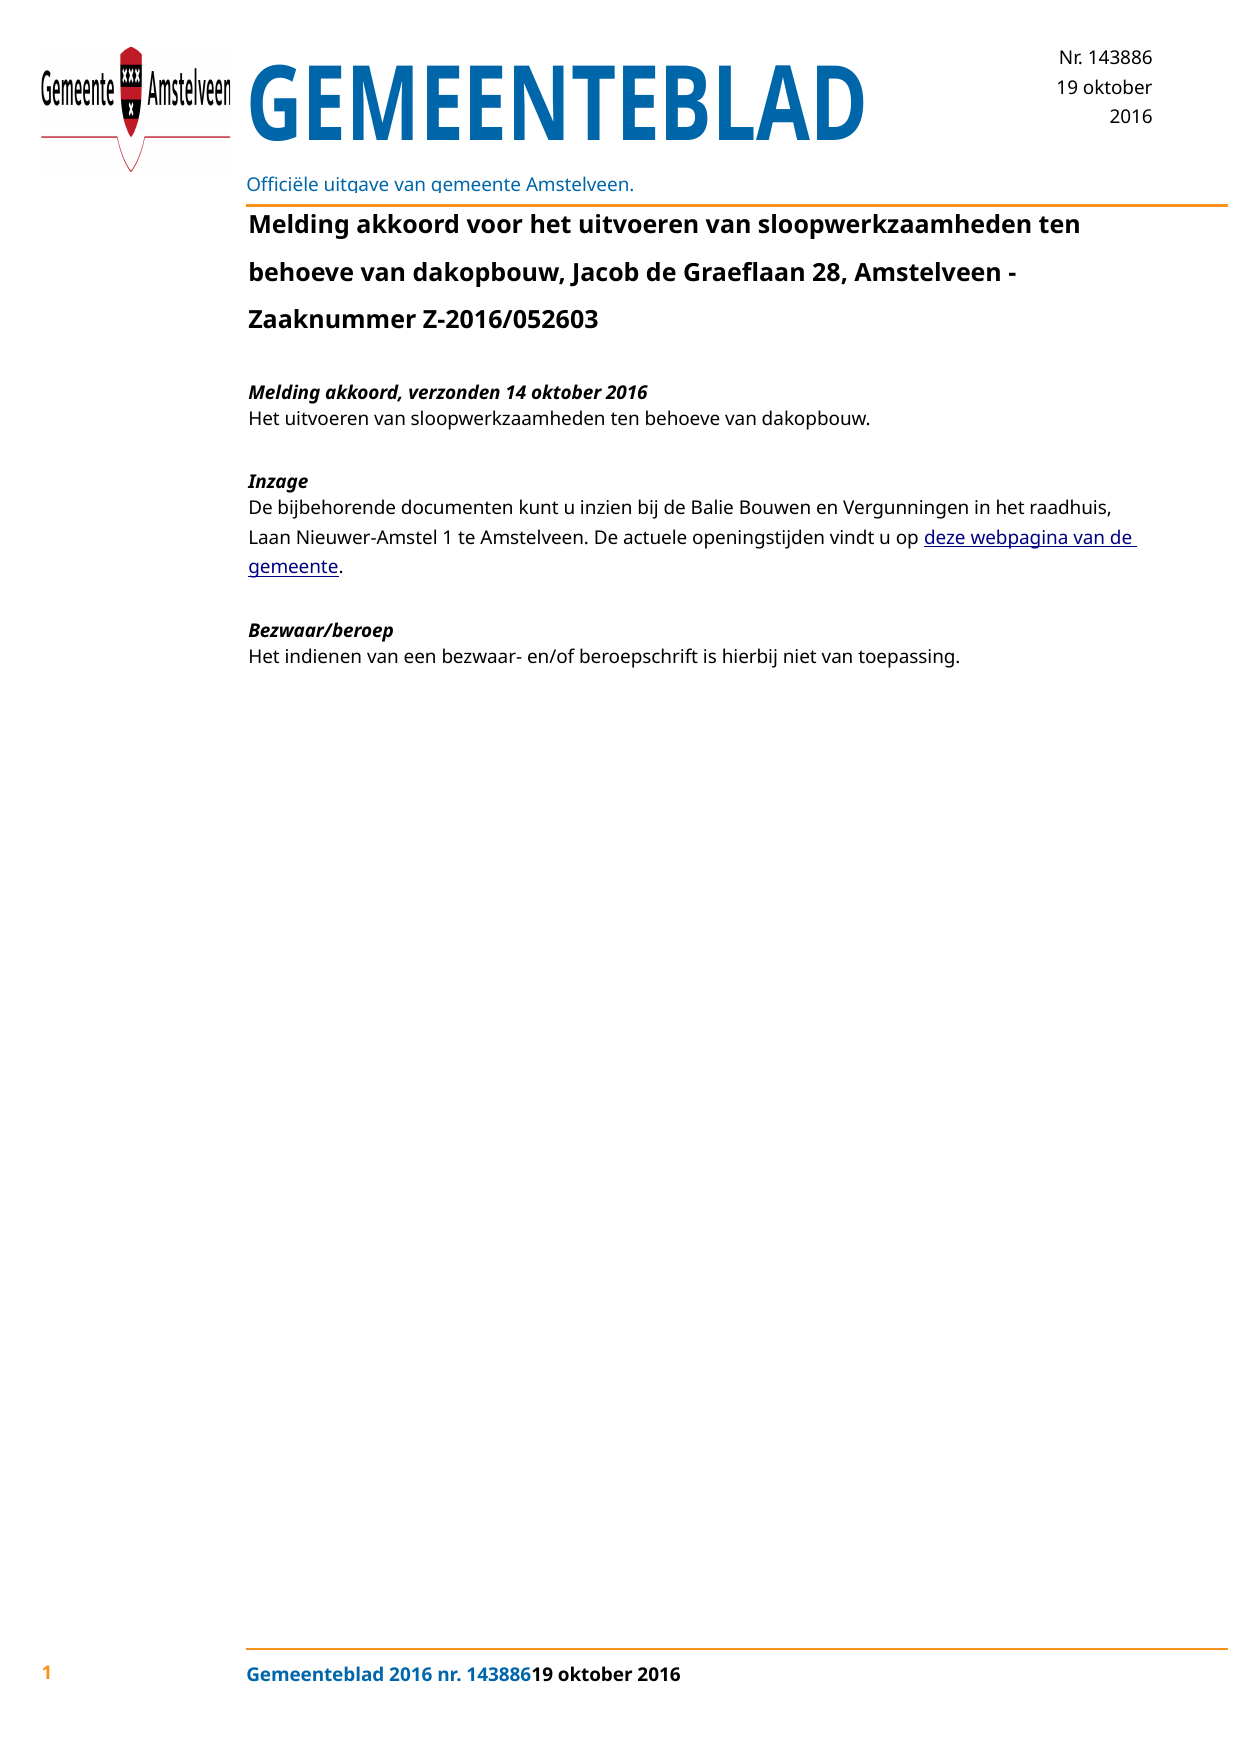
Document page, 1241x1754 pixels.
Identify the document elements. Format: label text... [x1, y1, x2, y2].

text De bijbehorende documenten kunt u inzien bij de Balie Bouwen en Vergunningen in het raadhuis, Laan Nieuwer-Amstel 1 te Amstelveen. De actuele openingstijden vindt u op deze webpagina van de gemeente. [248, 494, 1152, 579]
text Het uitvoeren van sloopwerkzaamheden ten behoeve van dakopbouw. [248, 405, 1152, 431]
text Inzage [248, 469, 1152, 494]
text Melding akkoord voor het uitvoeren van sloopwerkzaamheden ten behoeve van dakopbouw, Jacob de Graeflaan 28, Amstelveen - Zaaknummer Z-2016/052603 [248, 207, 1152, 336]
text Melding akkoord, verzonden 14 oktober 2016 [248, 379, 1152, 405]
picture [41, 47, 231, 172]
text Bezwaar/beroep [248, 618, 1152, 643]
text Het indienen van een bezwaar- en/of beroepschrift is hierbij niet van toepassing. [248, 643, 1152, 669]
